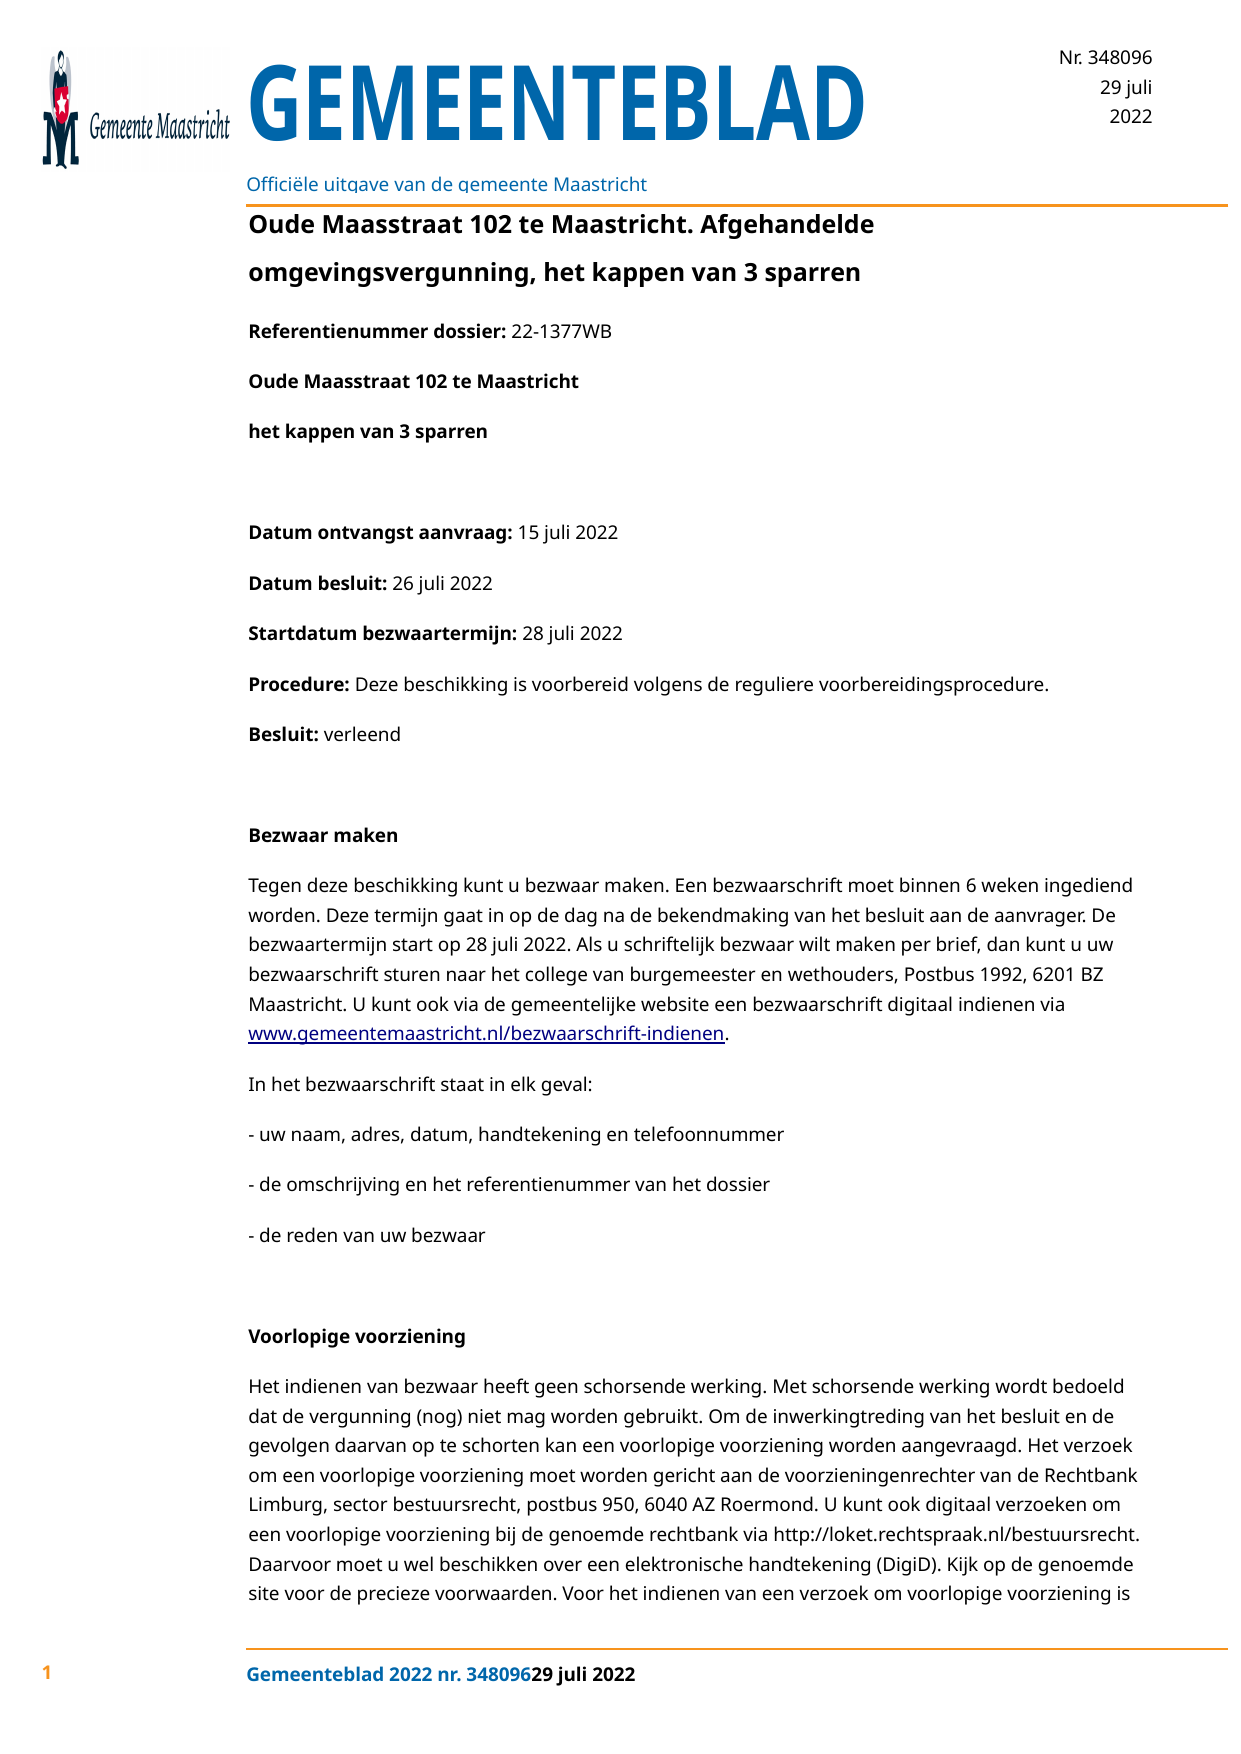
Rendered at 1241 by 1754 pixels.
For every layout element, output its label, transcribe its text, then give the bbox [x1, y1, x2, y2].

text Oude Maasstraat 102 te Maastricht. Afgehandelde omgevingsvergunning, het kappen van 3 sparren [248, 207, 1152, 288]
text Startdatum bezwaartermijn: 28 juli 2022 [248, 620, 1152, 646]
text In het bezwaarschrift staat in elk geval: [248, 1071, 1152, 1097]
text Datum ontvangst aanvraag: 15 juli 2022 [248, 519, 1152, 545]
text Bezwaar maken [248, 822, 1152, 848]
text Tegen deze beschikking kunt u bezwaar maken. Een bezwaarschrift moet binnen 6 weken ingediend worden. Deze termijn gaat in op de dag na de bekendmaking van het besluit aan de aanvrager. De bezwaartermijn start op 28 juli 2022. Als u schriftelijk bezwaar wilt maken per brief, dan kunt u uw bezwaarschrift sturen naar het college van burgemeester en wethouders, Postbus 1992, 6201 BZ Maastricht. U kunt ook via de gemeentelijke website een bezwaarschrift digitaal indienen via www.gemeentemaastricht.nl/bezwaarschrift-indienen. [248, 872, 1152, 1046]
text - de omschrijving en het referentienummer van het dossier [248, 1172, 1152, 1197]
picture [41, 47, 231, 172]
text Procedure: Deze beschikking is voorbereid volgens de reguliere voorbereidingsprocedure. [248, 671, 1152, 697]
text - de reden van uw bezwaar [248, 1222, 1152, 1248]
text Het indienen van bezwaar heeft geen schorsende werking. Met schorsende werking wordt bedoeld dat de vergunning (nog) niet mag worden gebruikt. Om de inwerkingtreding van het besluit en de gevolgen daarvan op te schorten kan een voorlopige voorziening worden aangevraagd. Het verzoek om een voorlopige voorziening moet worden gericht aan de voorzieningenrechter van de Rechtbank Limburg, sector bestuursrecht, postbus 950, 6040 AZ Roermond. U kunt ook digitaal verzoeken om een voorlopige voorziening bij de genoemde rechtbank via http://loket.rechtspraak.nl/bestuursrecht. Daarvoor moet u wel beschikken over een elektronische handtekening (DigiD). Kijk op de genoemde site voor de precieze voorwaarden. Voor het indienen van een verzoek om voorlopige voorziening is [248, 1373, 1152, 1606]
text het kappen van 3 sparren [248, 419, 1152, 444]
text Oude Maasstraat 102 te Maastricht [248, 368, 1152, 394]
text Datum besluit: 26 juli 2022 [248, 570, 1152, 596]
text - uw naam, adres, datum, handtekening en telefoonnummer [248, 1121, 1152, 1147]
text Besluit: verleend [248, 721, 1152, 747]
text Voorlopige voorziening [248, 1323, 1152, 1349]
text Referentienummer dossier: 22-1377WB [248, 318, 1152, 344]
